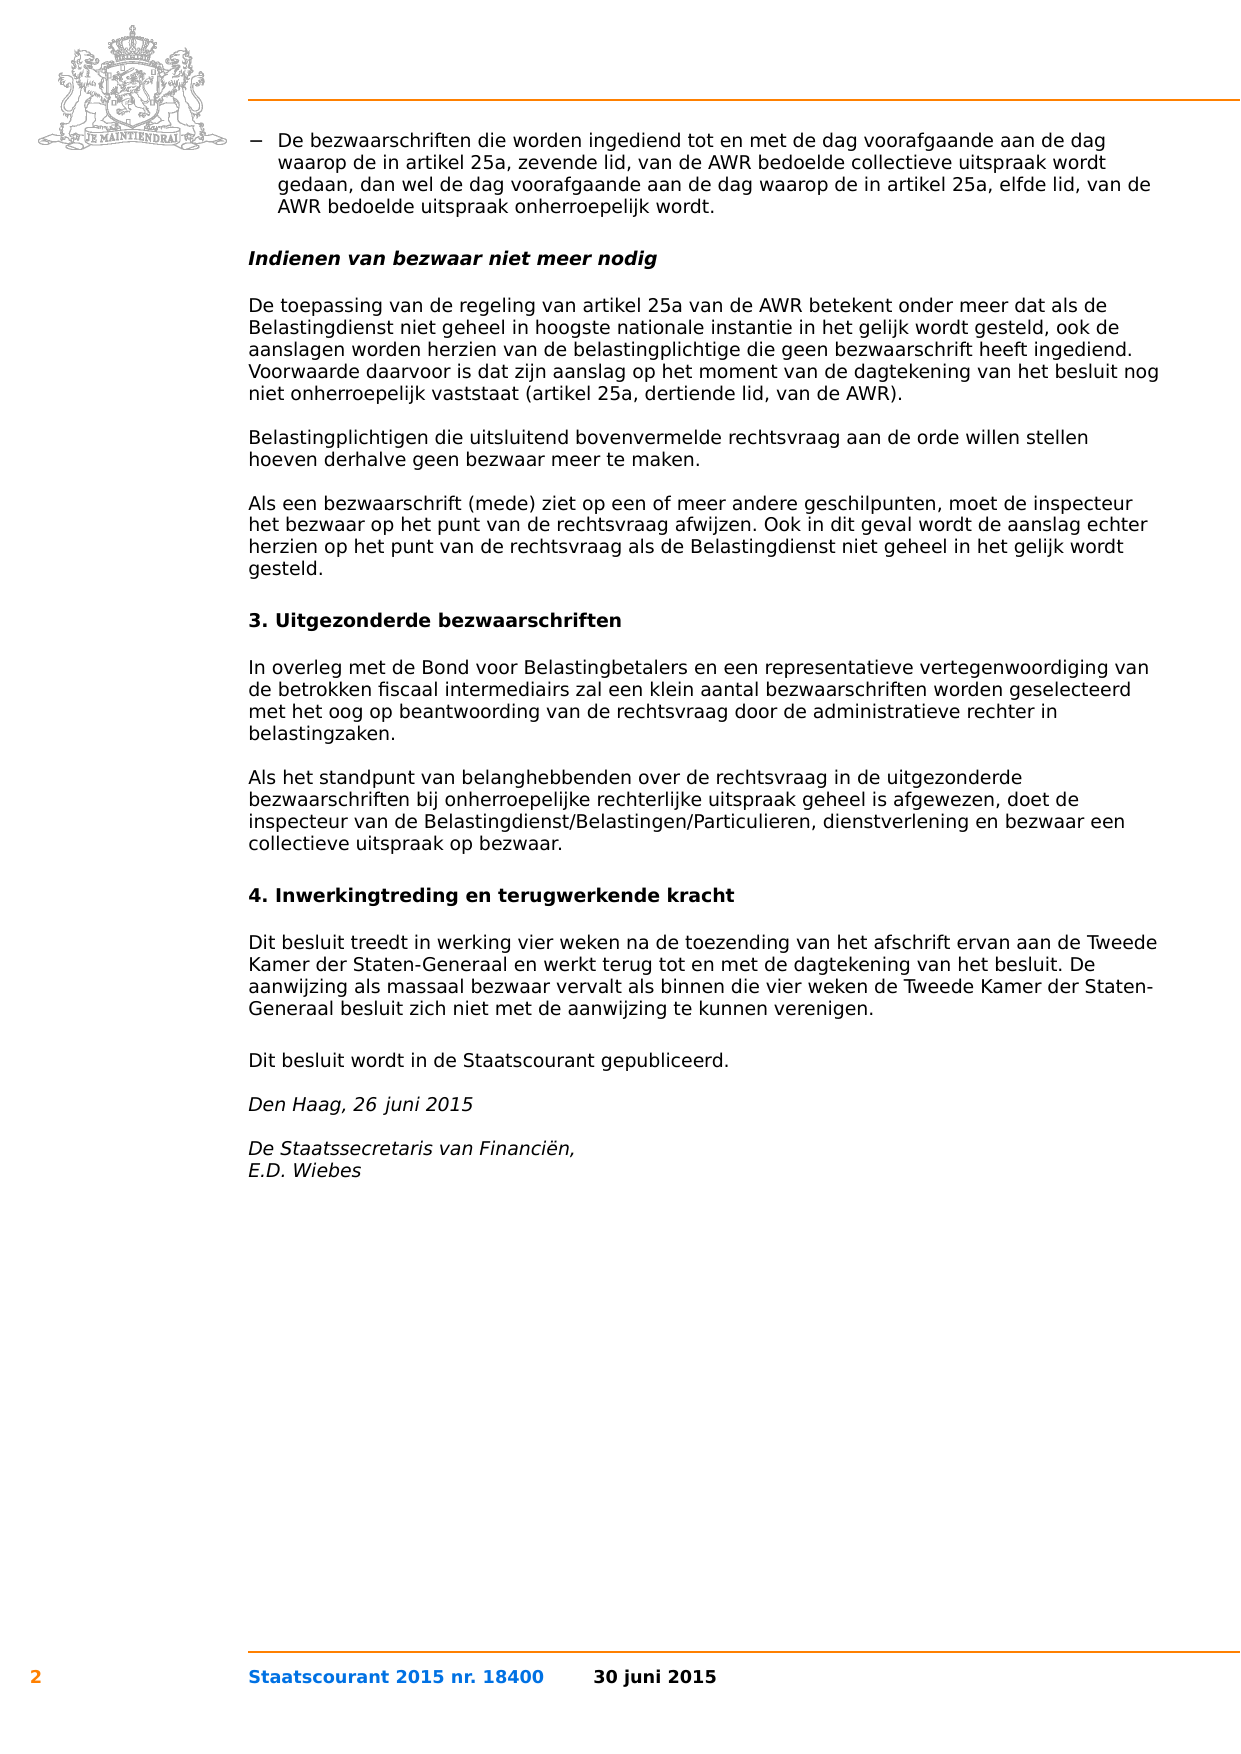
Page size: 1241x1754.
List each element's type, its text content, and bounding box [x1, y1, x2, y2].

text In overleg met de Bond voor Belastingbetalers en een representatieve vertegenwoordiging van de betrokken fiscaal intermediairs zal een klein aantal bezwaarschriften worden geselecteerd met het oog op beantwoording van de rechtsvraag door de administratieve rechter in belastingzaken. [248, 657, 1163, 745]
text Den Haag, 26 juni 2015 [248, 1094, 1163, 1116]
text Belastingplichtigen die uitsluitend bovenvermelde rechtsvraag aan de orde willen stellen hoeven derhalve geen bezwaar meer te maken. [248, 427, 1163, 471]
subtitle 3. Uitgezonderde bezwaarschriften [248, 610, 1163, 632]
text Dit besluit wordt in de Staatscourant gepubliceerd. [248, 1050, 1163, 1072]
text De toepassing van de regeling van artikel 25a van de AWR betekent onder meer dat als de Belastingdienst niet geheel in hoogste nationale instantie in het gelijk wordt gesteld, ook de aanslagen worden herzien van de belastingplichtige die geen bezwaarschrift heeft ingediend. Voorwaarde daarvoor is dat zijn aanslag op het moment van de dagtekening van het besluit nog niet onherroepelijk vaststaat (artikel 25a, dertiende lid, van de AWR). [248, 295, 1163, 405]
text − De bezwaarschriften die worden ingediend tot en met de dag voorafgaande aan de dag waarop de in artikel 25a, zevende lid, van de AWR bedoelde collectieve uitspraak wordt gedaan, dan wel de dag voorafgaande aan de dag waarop de in artikel 25a, elfde lid, van de AWR bedoelde uitspraak onherroepelijk wordt. [248, 130, 1163, 218]
text Dit besluit treedt in werking vier weken na de toezending van het afschrift ervan aan de Tweede Kamer der Staten-Generaal en werkt terug tot en met de dagtekening van het besluit. De aanwijzing als massaal bezwaar vervalt als binnen die vier weken de Tweede Kamer der Staten-Generaal besluit zich niet met de aanwijzing te kunnen verenigen. [248, 932, 1163, 1020]
text De Staatssecretaris van Financiën, E.D. Wiebes [248, 1138, 1163, 1182]
picture [38, 25, 227, 150]
subtitle 4. Inwerkingtreding en terugwerkende kracht [248, 885, 1163, 907]
text Als een bezwaarschrift (mede) ziet op een of meer andere geschilpunten, moet de inspecteur het bezwaar op het punt van de rechtsvraag afwijzen. Ook in dit geval wordt de aanslag echter herzien op het punt van de rechtsvraag als de Belastingdienst niet geheel in het gelijk wordt gesteld. [248, 492, 1163, 580]
subtitle Indienen van bezwaar niet meer nodig [248, 248, 1163, 270]
text Als het standpunt van belanghebbenden over de rechtsvraag in de uitgezonderde bezwaarschriften bij onherroepelijke rechterlijke uitspraak geheel is afgewezen, doet de inspecteur van de Belastingdienst/Belastingen/Particulieren, dienstverlening en bezwaar een collectieve uitspraak op bezwaar. [248, 767, 1163, 855]
